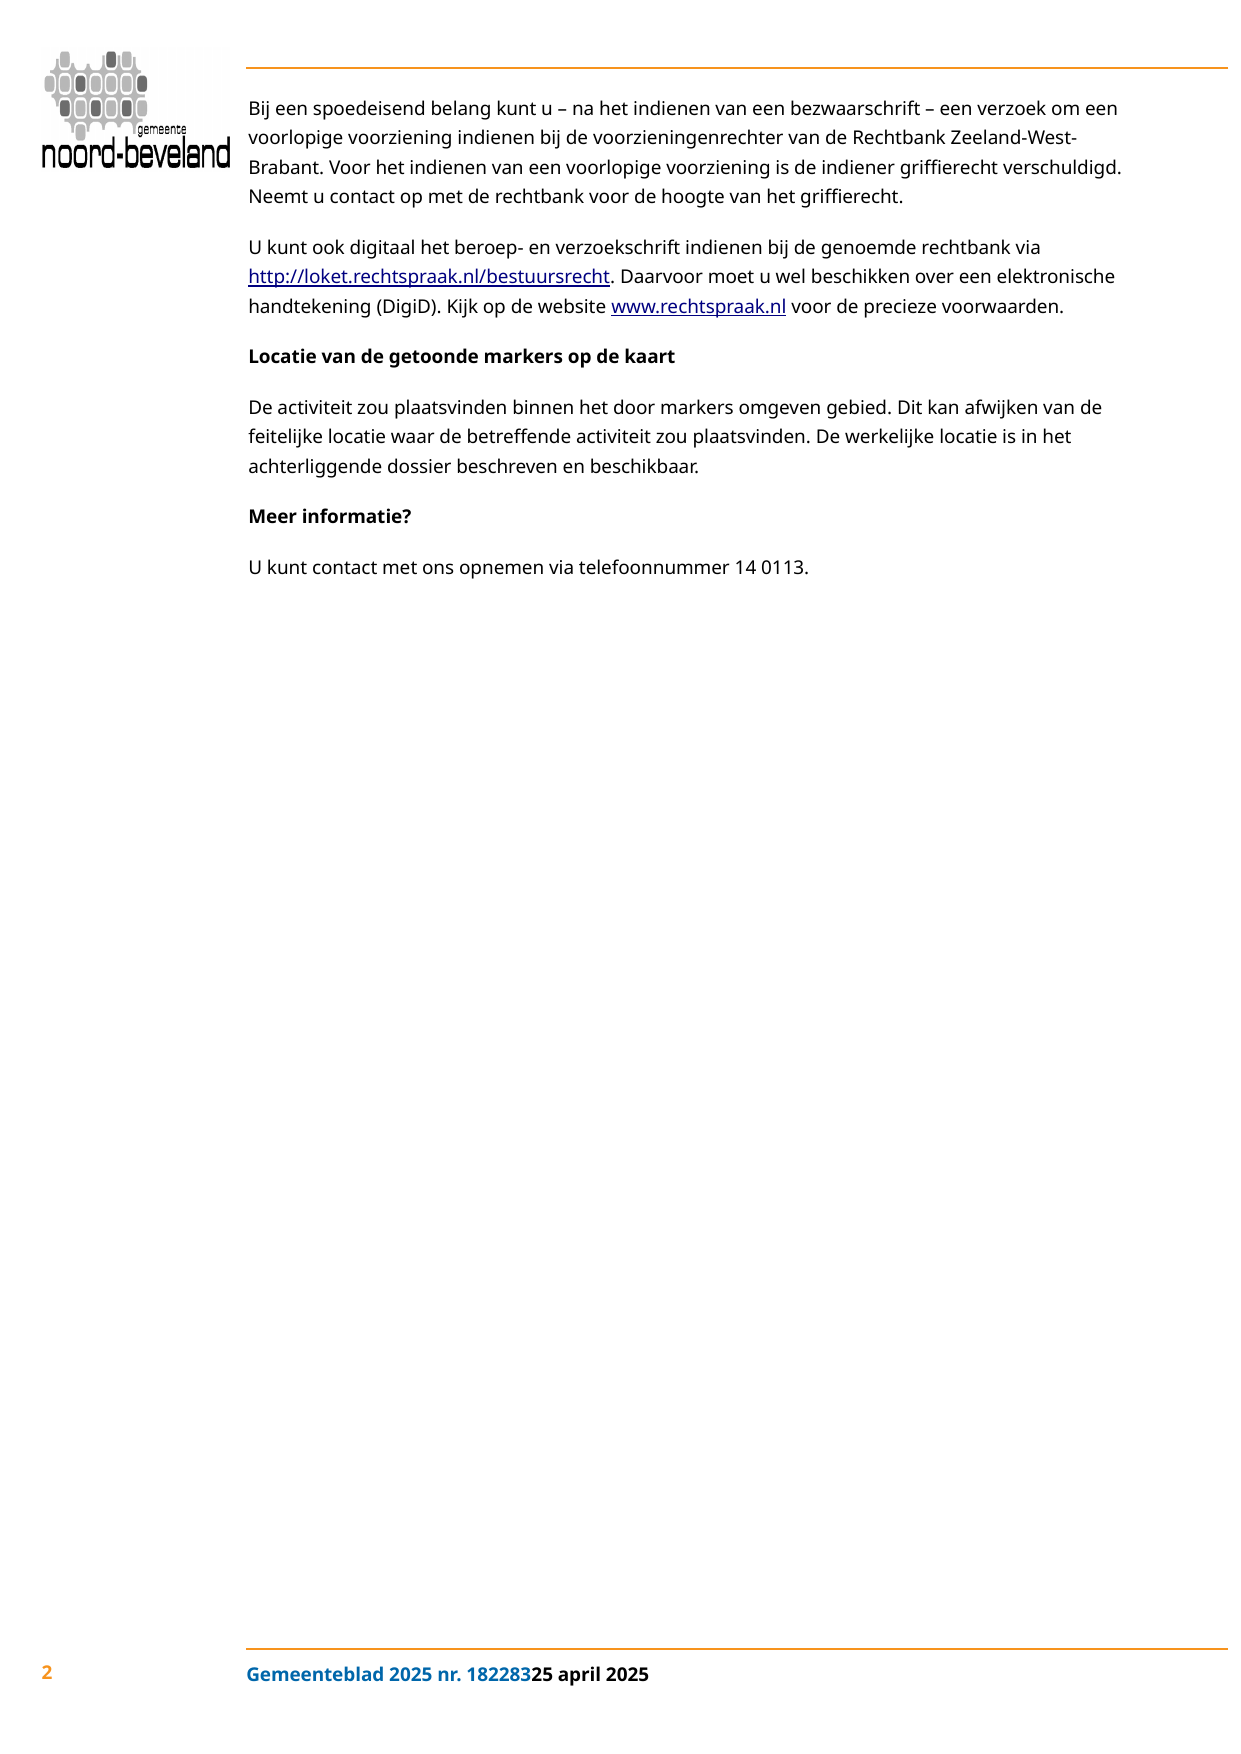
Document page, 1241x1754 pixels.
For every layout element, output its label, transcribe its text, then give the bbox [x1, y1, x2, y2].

text Bij een spoedeisend belang kunt u – na het indienen van een bezwaarschrift – een verzoek om een voorlopige voorziening indienen bij de voorzieningenrechter van de Rechtbank Zeeland-West-Brabant. Voor het indienen van een voorlopige voorziening is de indiener griffierecht verschuldigd. Neemt u contact op met de rechtbank voor de hoogte van het griffierecht. [248, 95, 1152, 209]
text U kunt ook digitaal het beroep- en verzoekschrift indienen bij de genoemde rechtbank via http://loket.rechtspraak.nl/bestuursrecht. Daarvoor moet u wel beschikken over een elektronische handtekening (DigiD). Kijk op de website www.rechtspraak.nl voor de precieze voorwaarden. [248, 234, 1152, 319]
text Meer informatie? [248, 503, 1152, 529]
text De activiteit zou plaatsvinden binnen het door markers omgeven gebied. Dit kan afwijken van de feitelijke locatie waar de betreffende activiteit zou plaatsvinden. De werkelijke locatie is in het achterliggende dossier beschreven en beschikbaar. [248, 394, 1152, 479]
text Locatie van de getoonde markers op de kaart [248, 343, 1152, 369]
text U kunt contact met ons opnemen via telefoonnummer 14 0113. [248, 554, 1152, 580]
picture [41, 47, 231, 172]
